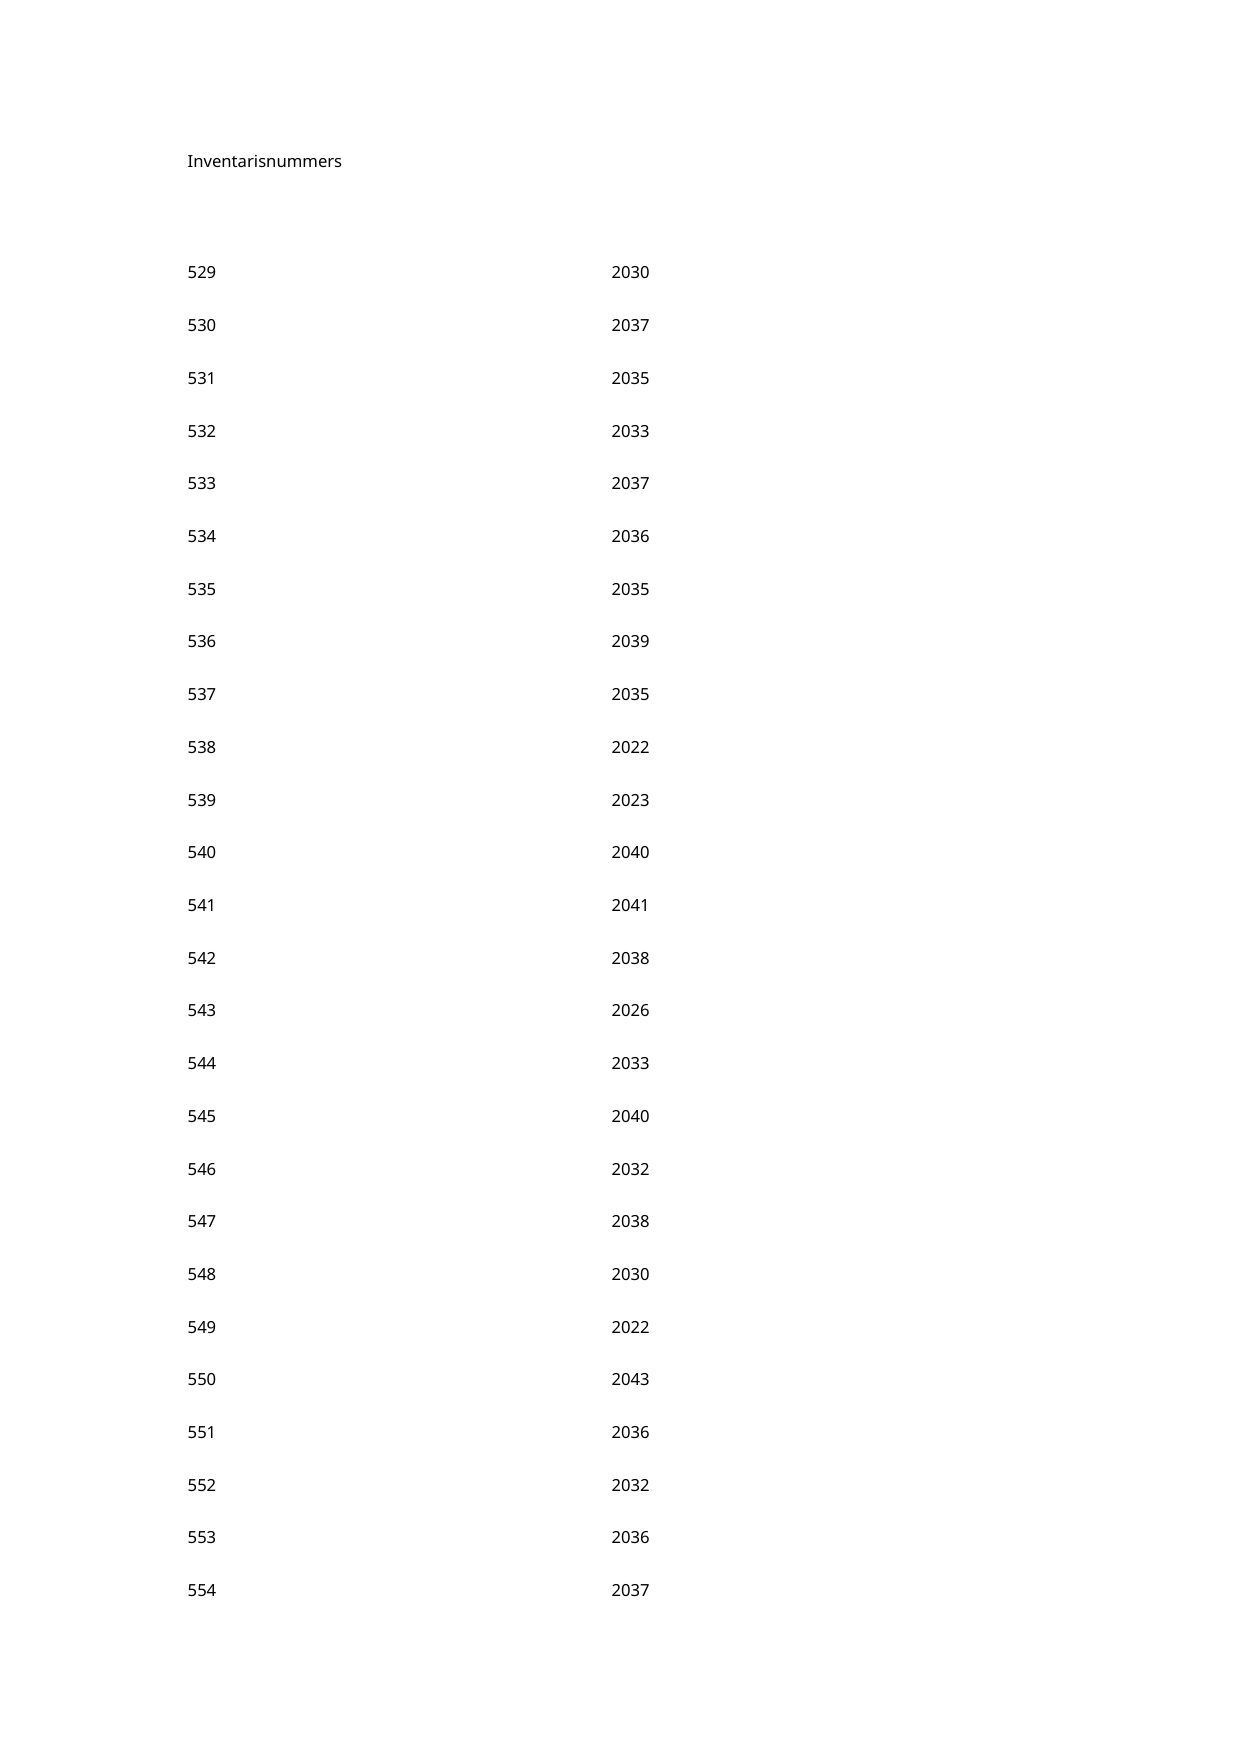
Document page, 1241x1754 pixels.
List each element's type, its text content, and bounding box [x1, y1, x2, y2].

table_cell 530 [188, 314, 611, 367]
table_cell 534 [188, 525, 611, 577]
table_cell 2040 [611, 841, 1053, 894]
table_cell 540 [188, 841, 611, 894]
table_cell [611, 209, 1053, 261]
table_cell 552 [188, 1474, 611, 1526]
table_cell 2022 [611, 1315, 1053, 1368]
table_cell 2023 [611, 788, 1053, 841]
table_cell 549 [188, 1315, 611, 1368]
table_cell 537 [188, 683, 611, 736]
table_cell 2040 [611, 1105, 1053, 1157]
table_cell 2038 [611, 1210, 1053, 1263]
table_cell 538 [188, 736, 611, 788]
table_header [611, 150, 1053, 208]
table_cell [188, 209, 611, 261]
table_header Inventarisnummers [188, 150, 611, 208]
table_cell 2037 [611, 1579, 1053, 1602]
table_cell 543 [188, 999, 611, 1052]
table_cell 2037 [611, 472, 1053, 525]
table_cell 531 [188, 367, 611, 419]
table_cell 2039 [611, 630, 1053, 683]
table_cell 533 [188, 472, 611, 525]
table_cell 2035 [611, 683, 1053, 736]
table_cell 542 [188, 946, 611, 999]
table_cell 2033 [611, 419, 1053, 472]
table_cell 2032 [611, 1157, 1053, 1210]
table_cell 535 [188, 578, 611, 630]
table_cell 2041 [611, 894, 1053, 946]
table_cell 551 [188, 1421, 611, 1473]
table_cell 545 [188, 1105, 611, 1157]
table_cell 539 [188, 788, 611, 841]
table_cell 2036 [611, 1421, 1053, 1473]
table_cell 2030 [611, 1263, 1053, 1315]
table_cell 529 [188, 261, 611, 314]
table_cell 2038 [611, 946, 1053, 999]
table_cell 2035 [611, 367, 1053, 419]
table_cell 2043 [611, 1368, 1053, 1421]
table_cell 2030 [611, 261, 1053, 314]
table_cell 554 [188, 1579, 611, 1602]
table_cell 550 [188, 1368, 611, 1421]
table_cell 546 [188, 1157, 611, 1210]
table_cell 541 [188, 894, 611, 946]
table_cell 2036 [611, 1526, 1053, 1579]
table_cell 2026 [611, 999, 1053, 1052]
table_cell 536 [188, 630, 611, 683]
table_cell 2033 [611, 1052, 1053, 1104]
table_cell 2032 [611, 1474, 1053, 1526]
table_cell 2037 [611, 314, 1053, 367]
table_cell 548 [188, 1263, 611, 1315]
table_cell 547 [188, 1210, 611, 1263]
table_cell 2036 [611, 525, 1053, 577]
table_cell 544 [188, 1052, 611, 1104]
table_cell 553 [188, 1526, 611, 1579]
table_cell 2035 [611, 578, 1053, 630]
table_cell 2022 [611, 736, 1053, 788]
table_cell 532 [188, 419, 611, 472]
